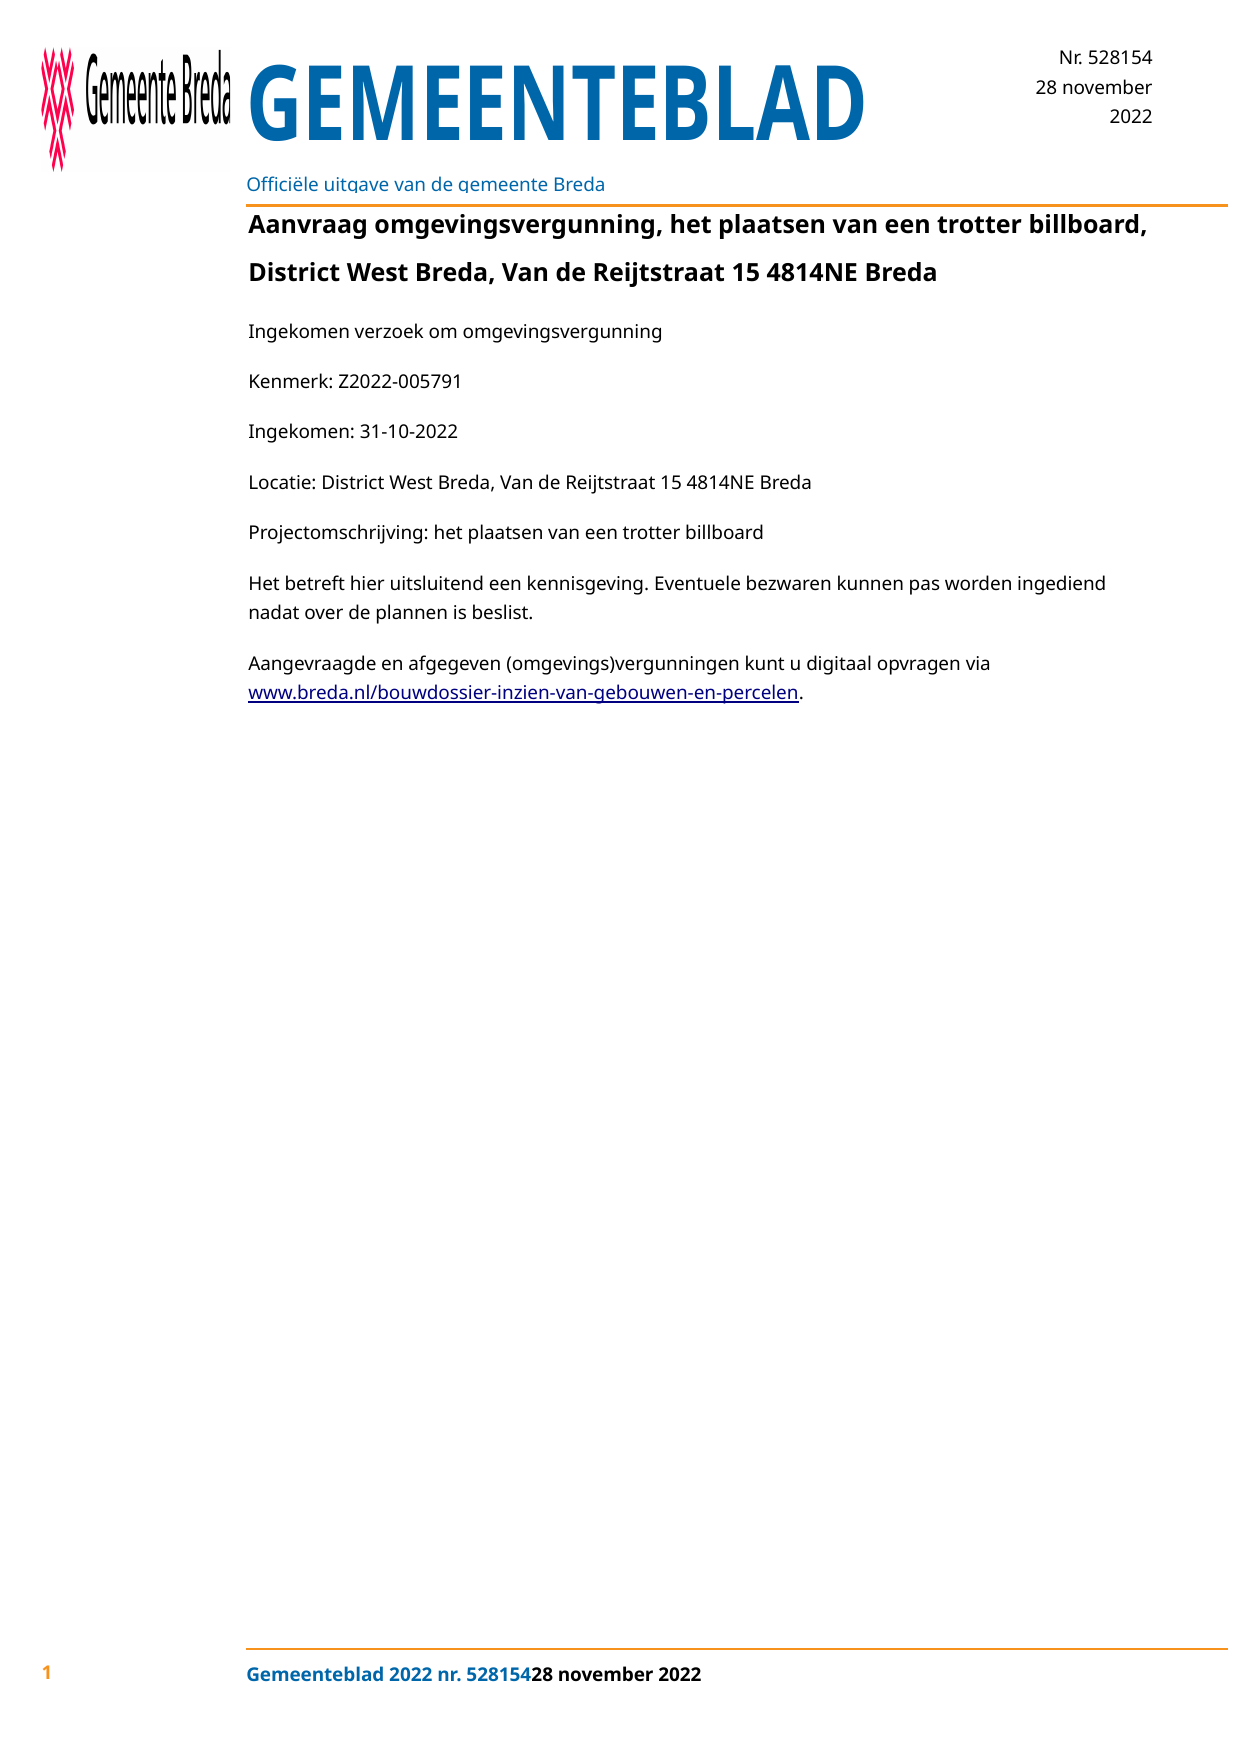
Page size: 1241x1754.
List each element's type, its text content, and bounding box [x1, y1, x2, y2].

text Aanvraag omgevingsvergunning, het plaatsen van een trotter billboard, District West Breda, Van de Reijtstraat 15 4814NE Breda [248, 207, 1152, 288]
text Projectomschrijving: het plaatsen van een trotter billboard [248, 519, 1152, 545]
picture [41, 47, 231, 172]
text Ingekomen: 31-10-2022 [248, 419, 1152, 444]
text Ingekomen verzoek om omgevingsvergunning [248, 318, 1152, 344]
text Kenmerk: Z2022-005791 [248, 368, 1152, 394]
text Het betreft hier uitsluitend een kennisgeving. Eventuele bezwaren kunnen pas worden ingediend nadat over de plannen is beslist. [248, 570, 1152, 625]
text Aangevraagde en afgegeven (omgevings)vergunningen kunt u digitaal opvragen via www.breda.nl/bouwdossier-inzien-van-gebouwen-en-percelen. [248, 650, 1152, 705]
text Locatie: District West Breda, Van de Reijtstraat 15 4814NE Breda [248, 469, 1152, 495]
